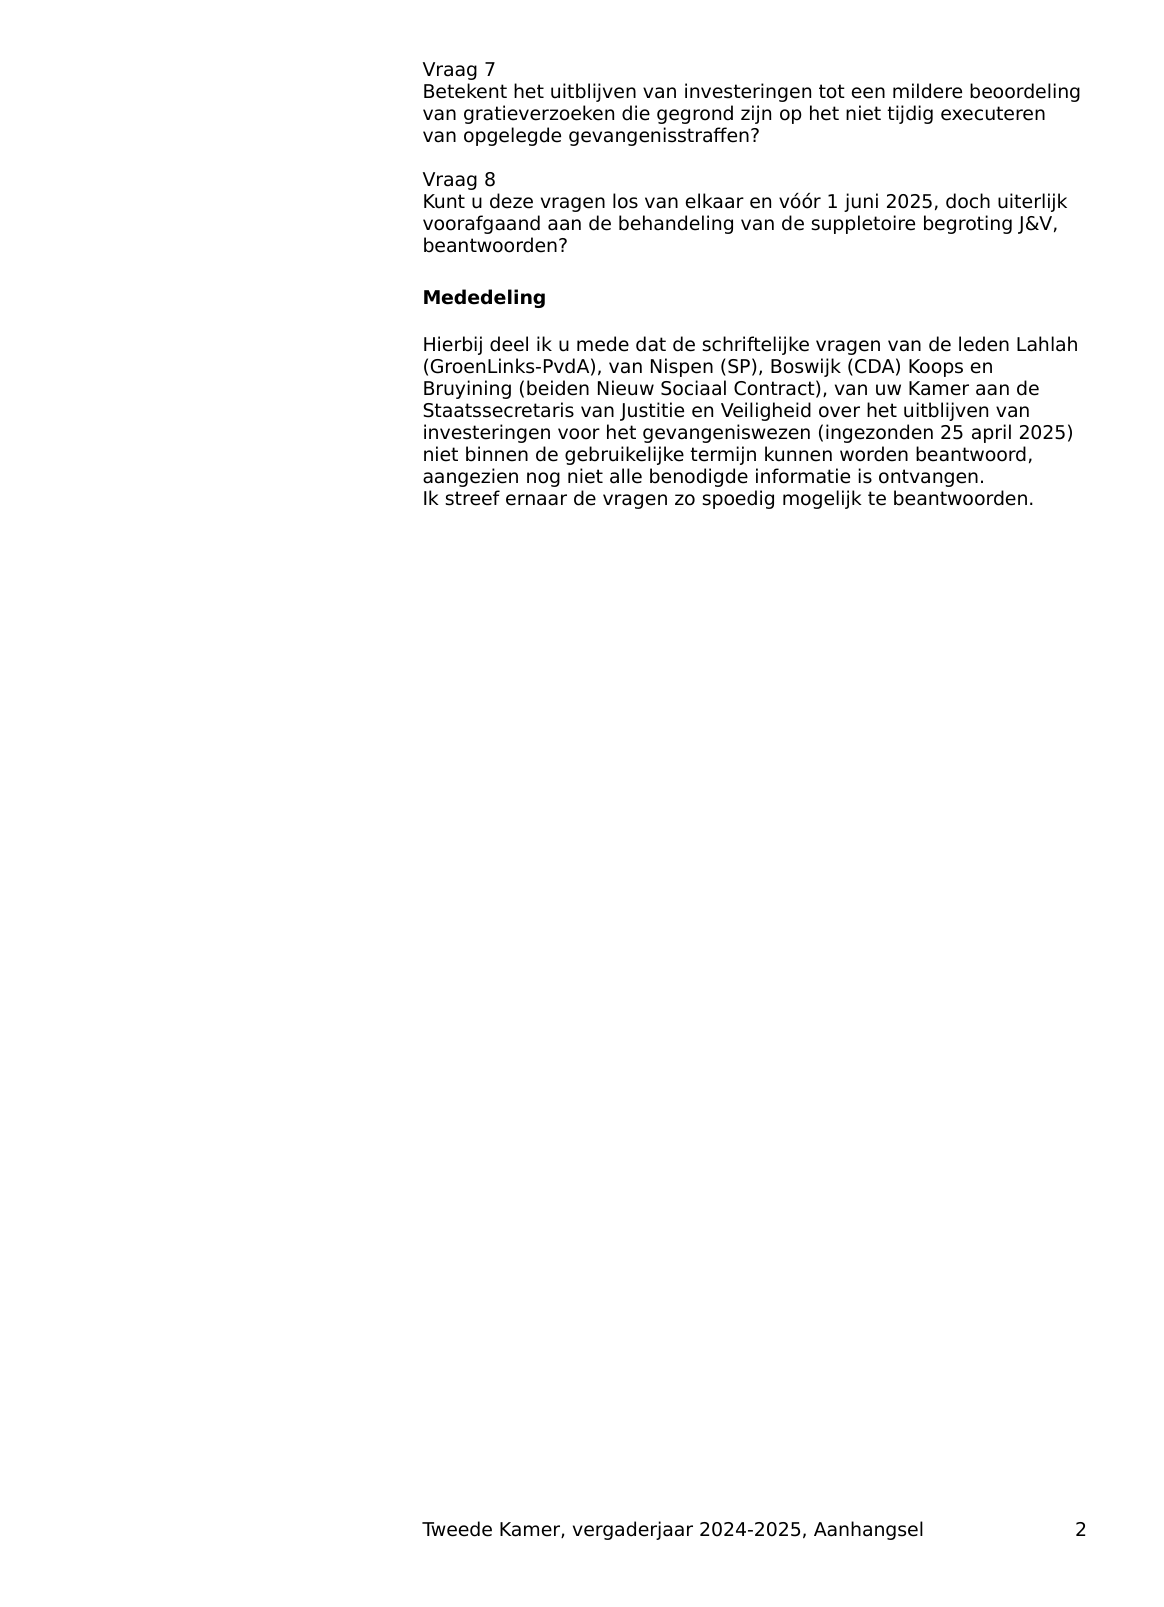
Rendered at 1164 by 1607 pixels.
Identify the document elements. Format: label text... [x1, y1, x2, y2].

text Betekent het uitblijven van investeringen tot een mildere beoordeling van gratieverzoeken die gegrond zijn op het niet tijdig executeren van opgelegde gevangenisstraffen? [422, 81, 1087, 147]
text Vraag 7 [422, 59, 1087, 81]
text Hierbij deel ik u mede dat de schriftelijke vragen van de leden Lahlah (GroenLinks-PvdA), van Nispen (SP), Boswijk (CDA) Koops en Bruyining (beiden Nieuw Sociaal Contract), van uw Kamer aan de Staatssecretaris van Justitie en Veiligheid over het uitblijven van investeringen voor het gevangeniswezen (ingezonden 25 april 2025) niet binnen de gebruikelijke termijn kunnen worden beantwoord, aangezien nog niet alle benodigde informatie is ontvangen. [422, 334, 1087, 488]
text Ik streef ernaar de vragen zo spoedig mogelijk te beantwoorden. [422, 488, 1087, 510]
text Kunt u deze vragen los van elkaar en vóór 1 juni 2025, doch uiterlijk voorafgaand aan de behandeling van de suppletoire begroting J&V, beantwoorden? [422, 191, 1087, 257]
subtitle Mededeling [422, 287, 1087, 309]
text Vraag 8 [422, 169, 1087, 191]
